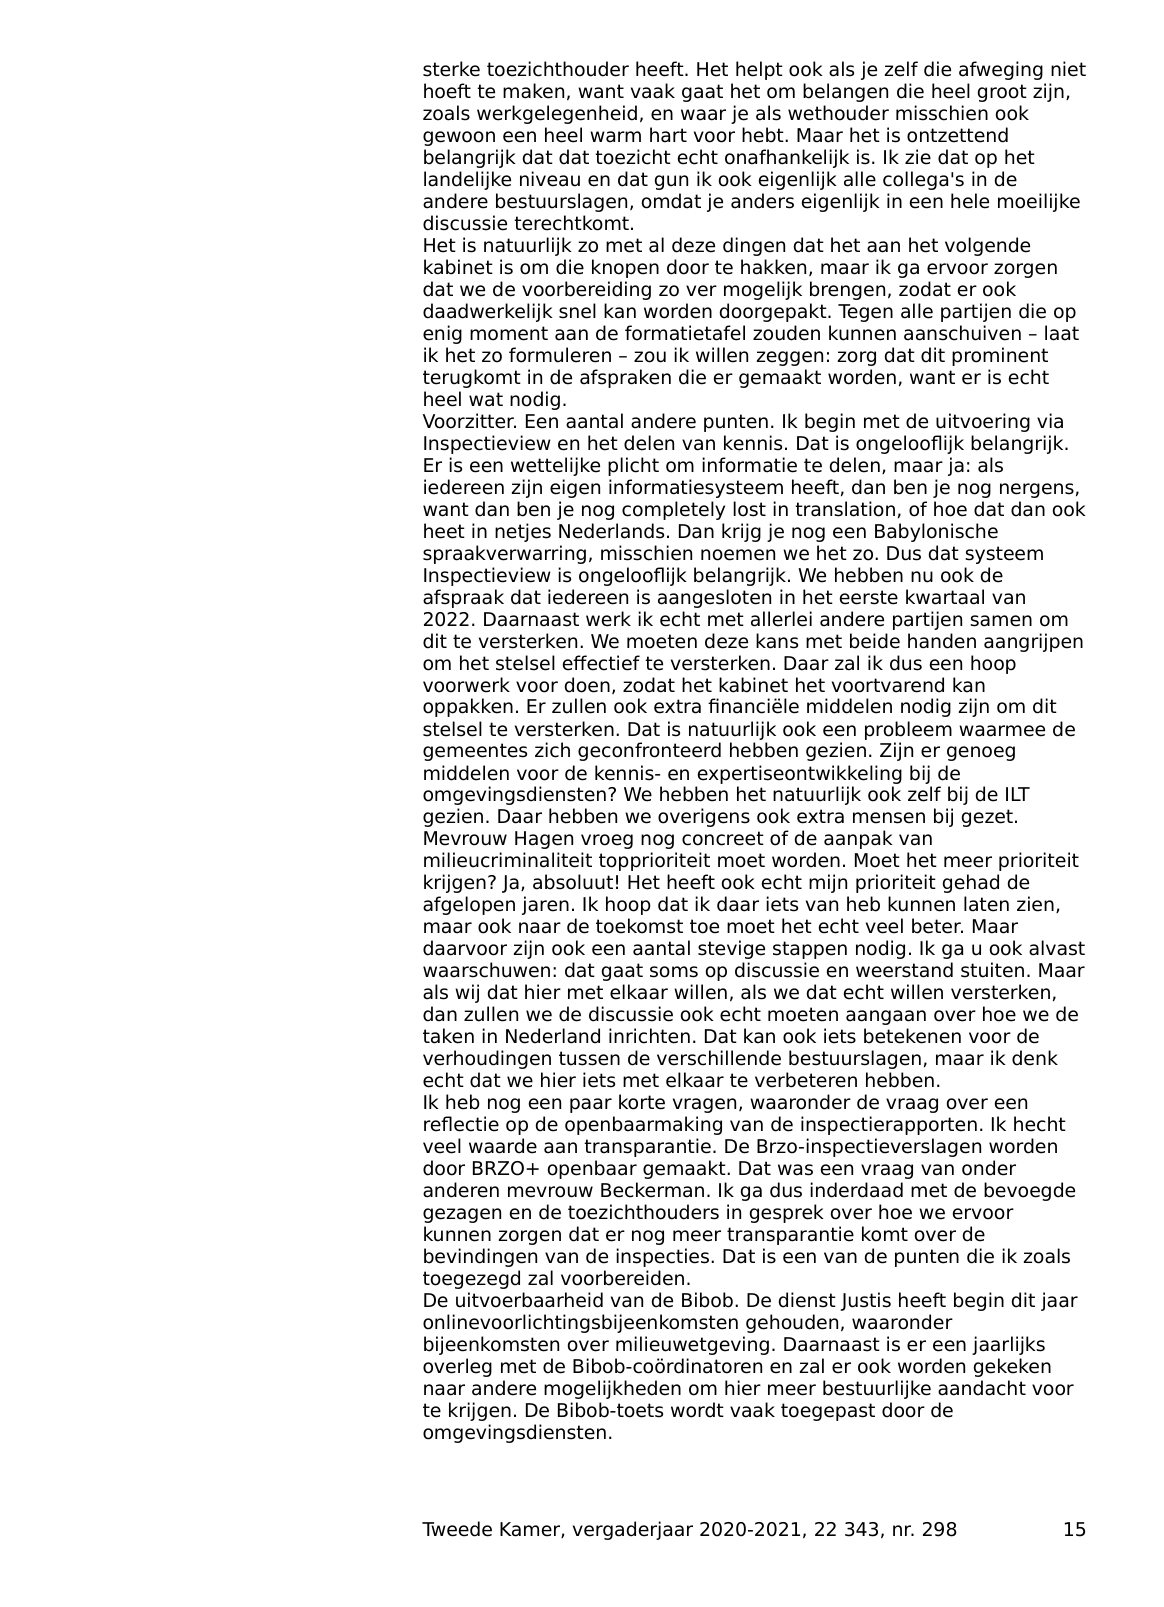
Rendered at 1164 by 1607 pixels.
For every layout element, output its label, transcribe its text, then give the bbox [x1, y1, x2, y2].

text Voorzitter. Een aantal andere punten. Ik begin met de uitvoering via Inspectieview en het delen van kennis. Dat is ongelooflijk belangrijk. Er is een wettelijke plicht om informatie te delen, maar ja: als iedereen zijn eigen informatiesysteem heeft, dan ben je nog nergens, want dan ben je nog completely lost in translation, of hoe dat dan ook heet in netjes Nederlands. Dan krijg je nog een Babylonische spraakverwarring, misschien noemen we het zo. Dus dat systeem Inspectieview is ongelooflijk belangrijk. We hebben nu ook de afspraak dat iedereen is aangesloten in het eerste kwartaal van 2022. Daarnaast werk ik echt met allerlei andere partijen samen om dit te versterken. We moeten deze kans met beide handen aangrijpen om het stelsel effectief te versterken. Daar zal ik dus een hoop voorwerk voor doen, zodat het kabinet het voortvarend kan oppakken. Er zullen ook extra financiële middelen nodig zijn om dit stelsel te versterken. Dat is natuurlijk ook een probleem waarmee de gemeentes zich geconfronteerd hebben gezien. Zijn er genoeg middelen voor de kennis- en expertiseontwikkeling bij de omgevingsdiensten? We hebben het natuurlijk ook zelf bij de ILT gezien. Daar hebben we overigens ook extra mensen bij gezet. [422, 411, 1087, 828]
text sterke toezichthouder heeft. Het helpt ook als je zelf die afweging niet hoeft te maken, want vaak gaat het om belangen die heel groot zijn, zoals werkgelegenheid, en waar je als wethouder misschien ook gewoon een heel warm hart voor hebt. Maar het is ontzettend belangrijk dat dat toezicht echt onafhankelijk is. Ik zie dat op het landelijke niveau en dat gun ik ook eigenlijk alle collega's in de andere bestuurslagen, omdat je anders eigenlijk in een hele moeilijke discussie terechtkomt. [422, 59, 1087, 235]
text Het is natuurlijk zo met al deze dingen dat het aan het volgende kabinet is om die knopen door te hakken, maar ik ga ervoor zorgen dat we de voorbereiding zo ver mogelijk brengen, zodat er ook daadwerkelijk snel kan worden doorgepakt. Tegen alle partijen die op enig moment aan de formatietafel zouden kunnen aanschuiven – laat ik het zo formuleren – zou ik willen zeggen: zorg dat dit prominent terugkomt in de afspraken die er gemaakt worden, want er is echt heel wat nodig. [422, 235, 1087, 411]
text Mevrouw Hagen vroeg nog concreet of de aanpak van milieucriminaliteit topprioriteit moet worden. Moet het meer prioriteit krijgen? Ja, absoluut! Het heeft ook echt mijn prioriteit gehad de afgelopen jaren. Ik hoop dat ik daar iets van heb kunnen laten zien, maar ook naar de toekomst toe moet het echt veel beter. Maar daarvoor zijn ook een aantal stevige stappen nodig. Ik ga u ook alvast waarschuwen: dat gaat soms op discussie en weerstand stuiten. Maar als wij dat hier met elkaar willen, als we dat echt willen versterken, dan zullen we de discussie ook echt moeten aangaan over hoe we de taken in Nederland inrichten. Dat kan ook iets betekenen voor de verhoudingen tussen de verschillende bestuurslagen, maar ik denk echt dat we hier iets met elkaar te verbeteren hebben. [422, 828, 1087, 1092]
text De uitvoerbaarheid van de Bibob. De dienst Justis heeft begin dit jaar onlinevoorlichtingsbijeenkomsten gehouden, waaronder bijeenkomsten over milieuwetgeving. Daarnaast is er een jaarlijks overleg met de Bibob-coördinatoren en zal er ook worden gekeken naar andere mogelijkheden om hier meer bestuurlijke aandacht voor te krijgen. De Bibob-toets wordt vaak toegepast door de omgevingsdiensten. [422, 1290, 1087, 1444]
text Ik heb nog een paar korte vragen, waaronder de vraag over een reflectie op de openbaarmaking van de inspectierapporten. Ik hecht veel waarde aan transparantie. De Brzo-inspectieverslagen worden door BRZO+ openbaar gemaakt. Dat was een vraag van onder anderen mevrouw Beckerman. Ik ga dus inderdaad met de bevoegde gezagen en de toezichthouders in gesprek over hoe we ervoor kunnen zorgen dat er nog meer transparantie komt over de bevindingen van de inspecties. Dat is een van de punten die ik zoals toegezegd zal voorbereiden. [422, 1092, 1087, 1290]
